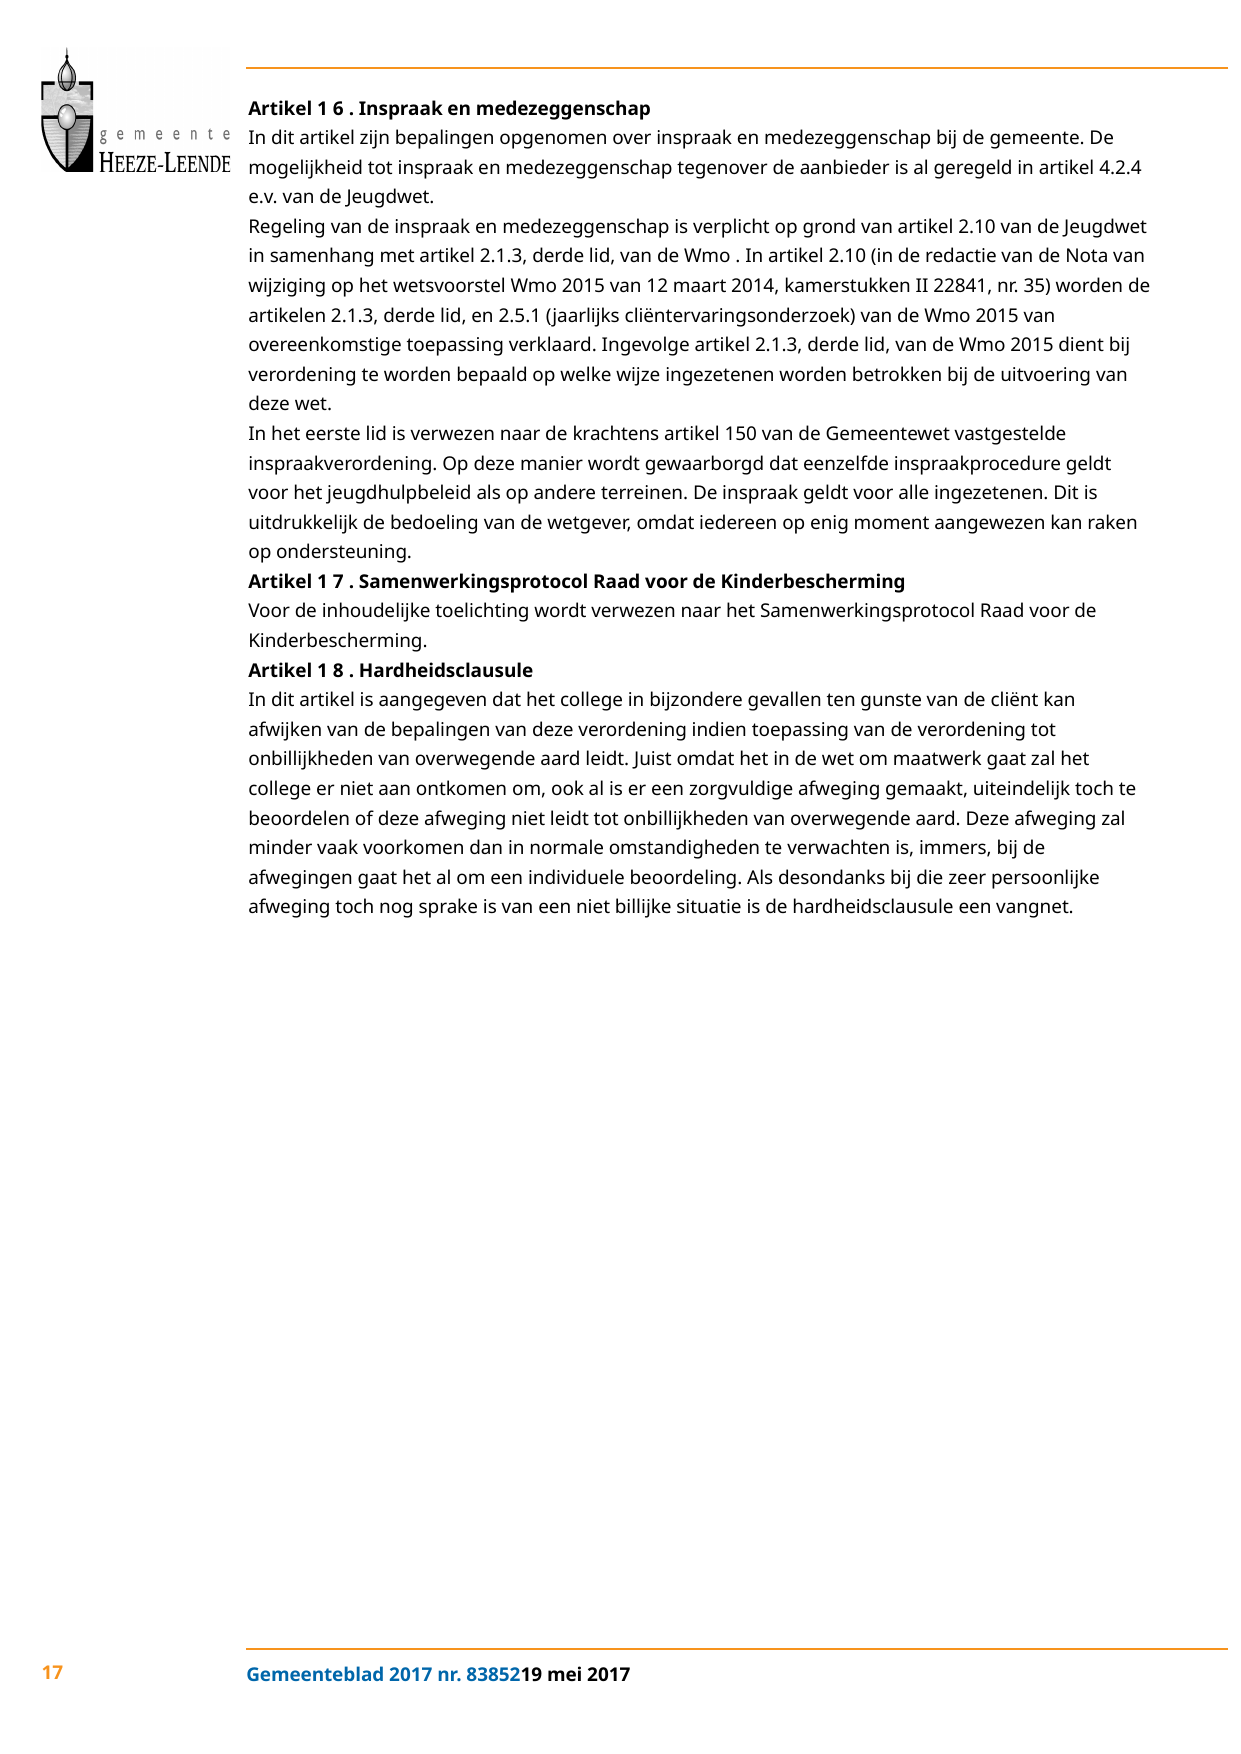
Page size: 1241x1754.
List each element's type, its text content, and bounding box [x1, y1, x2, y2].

text Voor de inhoudelijke toelichting wordt verwezen naar het Samenwerkingsprotocol Raad voor de Kinderbescherming. [248, 598, 1152, 653]
text In dit artikel is aangegeven dat het college in bijzondere gevallen ten gunste van de cliënt kan afwijken van de bepalingen van deze verordening indien toepassing van de verordening tot onbillijkheden van overwegende aard leidt. Juist omdat het in de wet om maatwerk gaat zal het college er niet aan ontkomen om, ook al is er een zorgvuldige afweging gemaakt, uiteindelijk toch te beoordelen of deze afweging niet leidt tot onbillijkheden van overwegende aard. Deze afweging zal minder vaak voorkomen dan in normale omstandigheden te verwachten is, immers, bij de afwegingen gaat het al om een individuele beoordeling. Als desondanks bij die zeer persoonlijke afweging toch nog sprake is van een niet billijke situatie is de hardheidsclausule een vangnet. [248, 686, 1152, 919]
text In het eerste lid is verwezen naar de krachtens artikel 150 van de Gemeentewet vastgestelde inspraakverordening. Op deze manier wordt gewaarborgd dat eenzelfde inspraakprocedure geldt voor het jeugdhulpbeleid als op andere terreinen. De inspraak geldt voor alle ingezetenen. Dit is uitdrukkelijk de bedoeling van de wetgever, omdat iedereen op enig moment aangewezen kan raken op ondersteuning. [248, 420, 1152, 564]
text Regeling van de inspraak en medezeggenschap is verplicht op grond van artikel 2.10 van de Jeugdwet in samenhang met artikel 2.1.3, derde lid, van de Wmo . In artikel 2.10 (in de redactie van de Nota van wijziging op het wetsvoorstel Wmo 2015 van 12 maart 2014, kamerstukken II 22841, nr. 35) worden de artikelen 2.1.3, derde lid, en 2.5.1 (jaarlijks cliëntervaringsonderzoek) van de Wmo 2015 van overeenkomstige toepassing verklaard. Ingevolge artikel 2.1.3, derde lid, van de Wmo 2015 dient bij verordening te worden bepaald op welke wijze ingezetenen worden betrokken bij de uitvoering van deze wet. [248, 213, 1152, 416]
text Artikel 1 6 . Inspraak en medezeggenschap [248, 95, 1152, 121]
picture [41, 47, 231, 172]
text Artikel 1 7 . Samenwerkingsprotocol Raad voor de Kinderbescherming [248, 568, 1152, 594]
text In dit artikel zijn bepalingen opgenomen over inspraak en medezeggenschap bij de gemeente. De mogelijkheid tot inspraak en medezeggenschap tegenover de aanbieder is al geregeld in artikel 4.2.4 e.v. van de Jeugdwet. [248, 124, 1152, 209]
text Artikel 1 8 . Hardheidsclausule [248, 657, 1152, 683]
